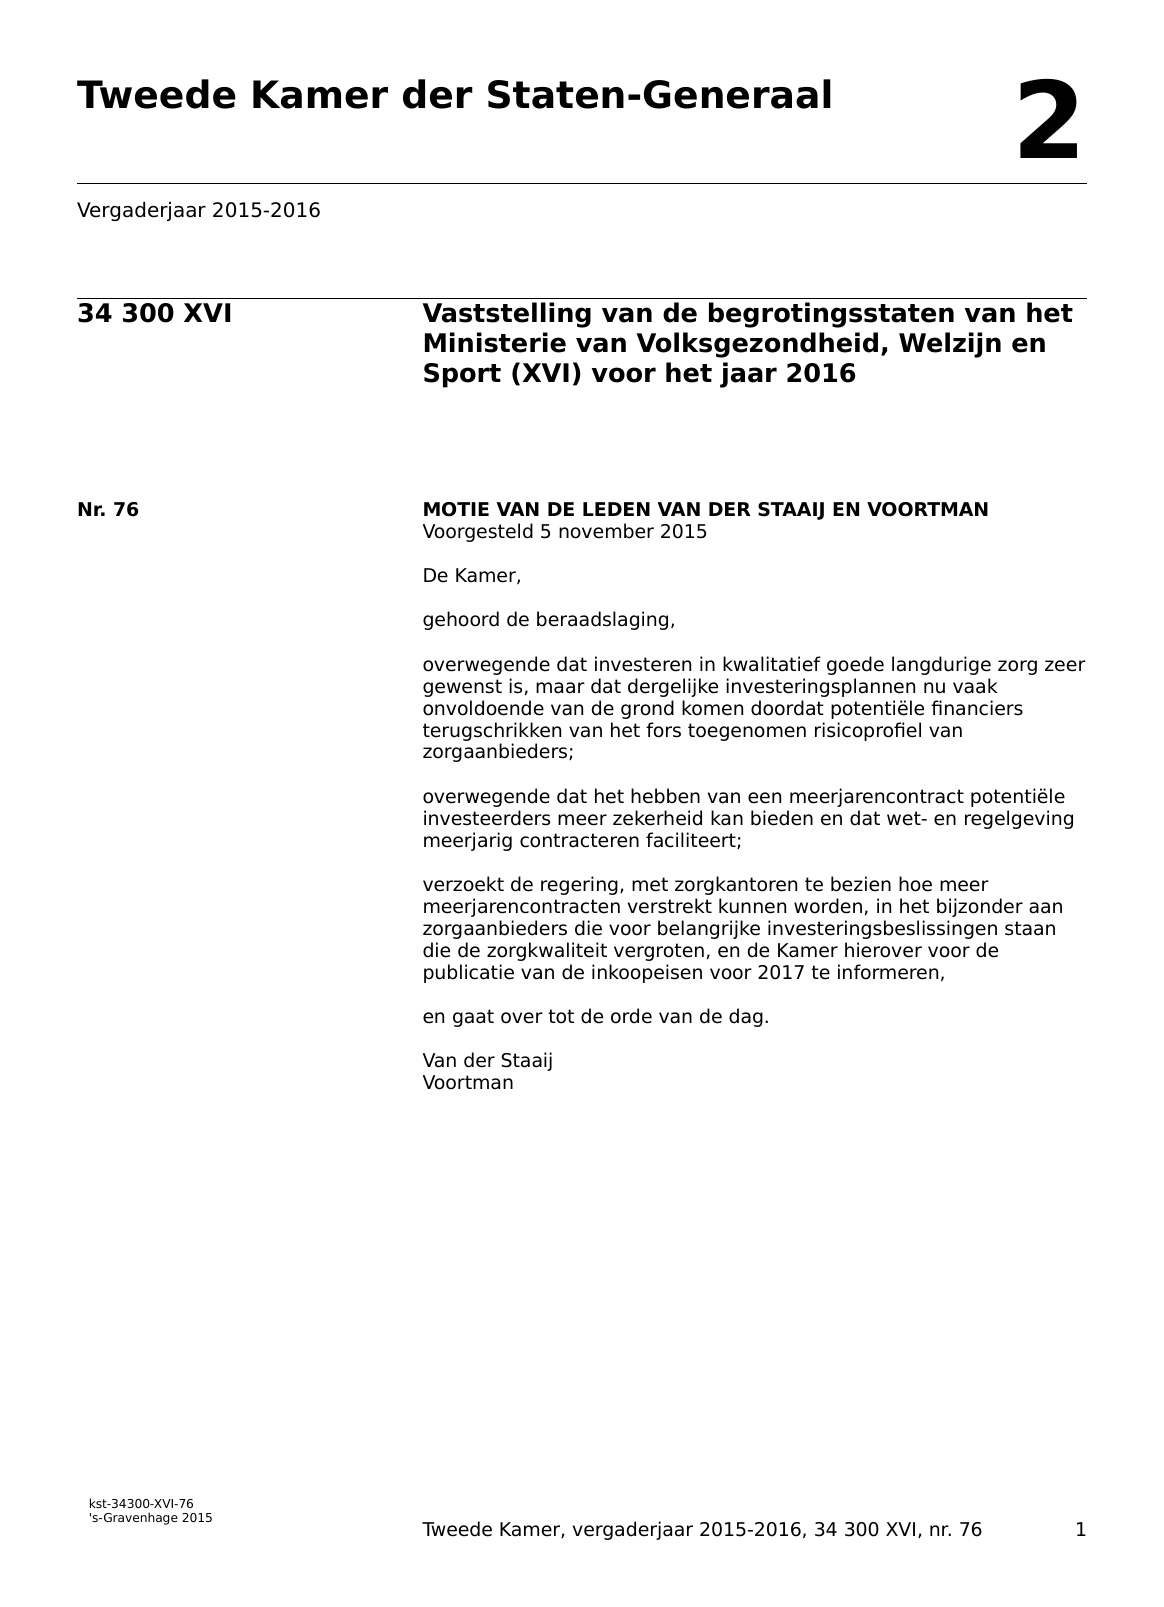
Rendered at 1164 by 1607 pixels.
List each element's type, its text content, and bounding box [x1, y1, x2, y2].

subtitle Nr. 76 MOTIE VAN DE LEDEN VAN DER STAAIJ EN VOORTMAN [77, 499, 1087, 521]
text gehoord de beraadslaging, [422, 609, 1087, 631]
text en gaat over tot de orde van de dag. [422, 1006, 1087, 1028]
text overwegende dat het hebben van een meerjarencontract potentiële investeerders meer zekerheid kan bieden en dat wet- en regelgeving meerjarig contracteren faciliteert; [422, 786, 1087, 852]
table_cell Vergaderjaar 2015-2016 [77, 184, 1087, 298]
text overwegende dat investeren in kwalitatief goede langdurige zorg zeer gewenst is, maar dat dergelijke investeringsplannen nu vaak onvoldoende van de grond komen doordat potentiële financiers terugschrikken van het fors toegenomen risicoprofiel van zorgaanbieders; [422, 653, 1087, 763]
text Van der Staaij [422, 1050, 1087, 1072]
table_header 2 [886, 59, 1087, 183]
text verzoekt de regering, met zorgkantoren te bezien hoe meer meerjarencontracten verstrekt kunnen worden, in het bijzonder aan zorgaanbieders die voor belangrijke investeringsbeslissingen staan die de zorgkwaliteit vergroten, en de Kamer hierover voor de publicatie van de inkoopeisen voor 2017 te informeren, [422, 874, 1087, 984]
text Voorgesteld 5 november 2015 [422, 521, 1087, 543]
text Voortman [422, 1072, 1087, 1094]
text kst-34300-XVI-76 [88, 1497, 323, 1511]
table_header Tweede Kamer der Staten-Generaal [77, 59, 886, 183]
text 's-Gravenhage 2015 [88, 1511, 323, 1525]
text De Kamer, [422, 565, 1087, 587]
subtitle 34 300 XVI Vaststelling van de begrotingsstaten van het Ministerie van Volksgezondheid, Welzijn en Sport (XVI) voor het jaar 2016 [77, 299, 1087, 388]
